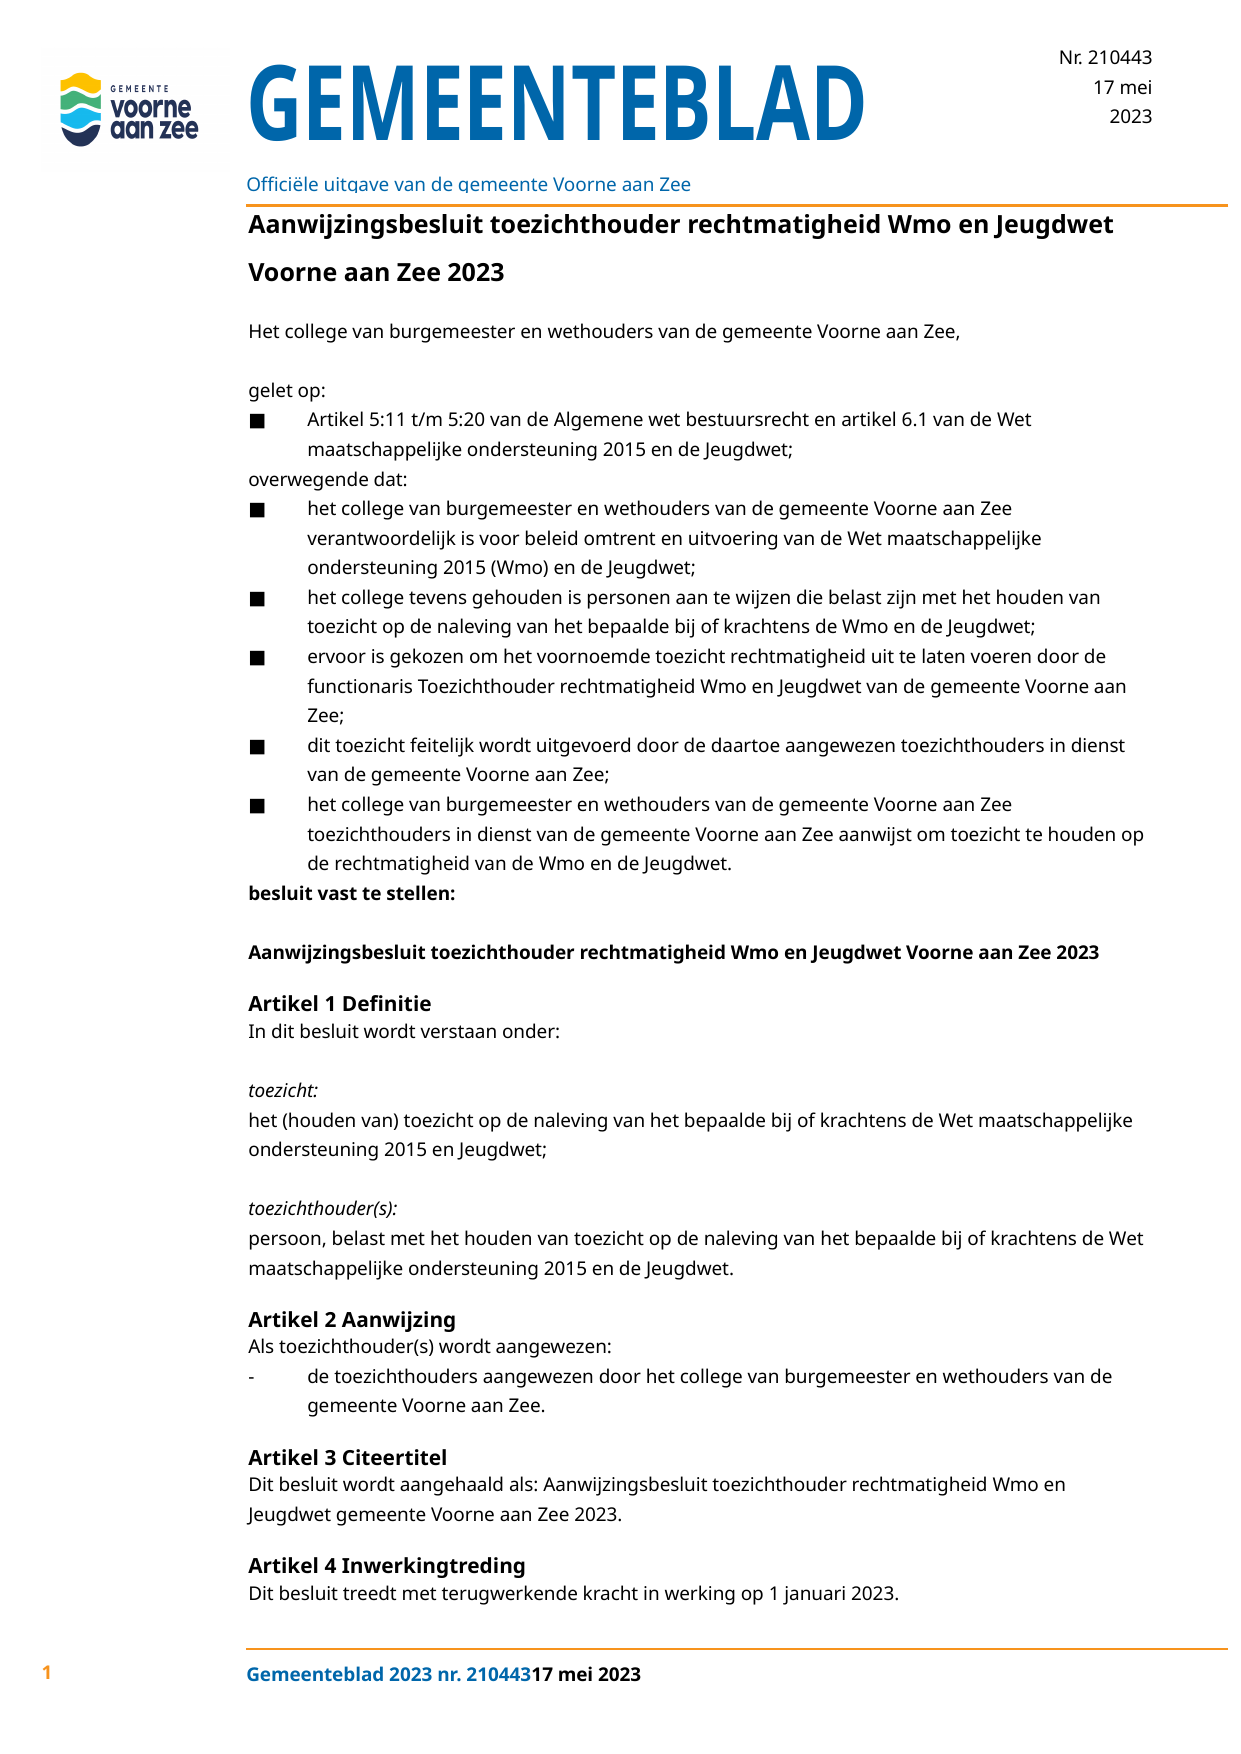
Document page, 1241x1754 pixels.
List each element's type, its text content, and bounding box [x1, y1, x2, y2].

list het college van burgemeester en wethouders van de gemeente Voorne aan Zee verantwoordelijk is voor beleid omtrent en uitvoering van de Wet maatschappelijke ondersteuning 2015 (Wmo) en de Jeugdwet; [248, 495, 1152, 580]
text Het college van burgemeester en wethouders van de gemeente Voorne aan Zee, [248, 318, 1152, 344]
text Artikel 1 Definitie [248, 989, 1152, 1018]
text Artikel 4 Inwerkingtreding [248, 1552, 1152, 1580]
text Artikel 2 Aanwijzing [248, 1305, 1152, 1333]
text Dit besluit treedt met terugwerkende kracht in werking op 1 januari 2023. [248, 1580, 1152, 1606]
list de toezichthouders aangewezen door het college van burgemeester en wethouders van de gemeente Voorne aan Zee. [248, 1363, 1152, 1418]
text Als toezichthouder(s) wordt aangewezen: [248, 1333, 1152, 1359]
list ervoor is gekozen om het voornoemde toezicht rechtmatigheid uit te laten voeren door de functionaris Toezichthouder rechtmatigheid Wmo en Jeugdwet van de gemeente Voorne aan Zee; [248, 643, 1152, 728]
picture [41, 47, 231, 172]
text persoon, belast met het houden van toezicht op de naleving van het bepaalde bij of krachtens de Wet maatschappelijke ondersteuning 2015 en de Jeugdwet. [248, 1225, 1152, 1280]
list dit toezicht feitelijk wordt uitgevoerd door de daartoe aangewezen toezichthouders in dienst van de gemeente Voorne aan Zee; [248, 732, 1152, 787]
text Artikel 3 Citeertitel [248, 1443, 1152, 1472]
text gelet op: [248, 377, 1152, 403]
text overwegende dat: [248, 466, 1152, 492]
text besluit vast te stellen: [248, 880, 1152, 906]
text toezichthouder(s): [248, 1196, 1152, 1221]
list het college tevens gehouden is personen aan te wijzen die belast zijn met het houden van toezicht op de naleving van het bepaalde bij of krachtens de Wmo en de Jeugdwet; [248, 584, 1152, 639]
text Dit besluit wordt aangehaald als: Aanwijzingsbesluit toezichthouder rechtmatigheid Wmo en Jeugdwet gemeente Voorne aan Zee 2023. [248, 1472, 1152, 1527]
text In dit besluit wordt verstaan onder: [248, 1018, 1152, 1044]
text het (houden van) toezicht op de naleving van het bepaalde bij of krachtens de Wet maatschappelijke ondersteuning 2015 en Jeugdwet; [248, 1107, 1152, 1162]
list Artikel 5:11 t/m 5:20 van de Algemene wet bestuursrecht en artikel 6.1 van de Wet maatschappelijke ondersteuning 2015 en de Jeugdwet; [248, 407, 1152, 462]
text Aanwijzingsbesluit toezichthouder rechtmatigheid Wmo en Jeugdwet Voorne aan Zee 2023 [248, 207, 1152, 288]
list het college van burgemeester en wethouders van de gemeente Voorne aan Zee toezichthouders in dienst van de gemeente Voorne aan Zee aanwijst om toezicht te houden op de rechtmatigheid van de Wmo en de Jeugdwet. [248, 791, 1152, 876]
text toezicht: [248, 1077, 1152, 1103]
text Aanwijzingsbesluit toezichthouder rechtmatigheid Wmo en Jeugdwet Voorne aan Zee 2023 [248, 939, 1152, 965]
